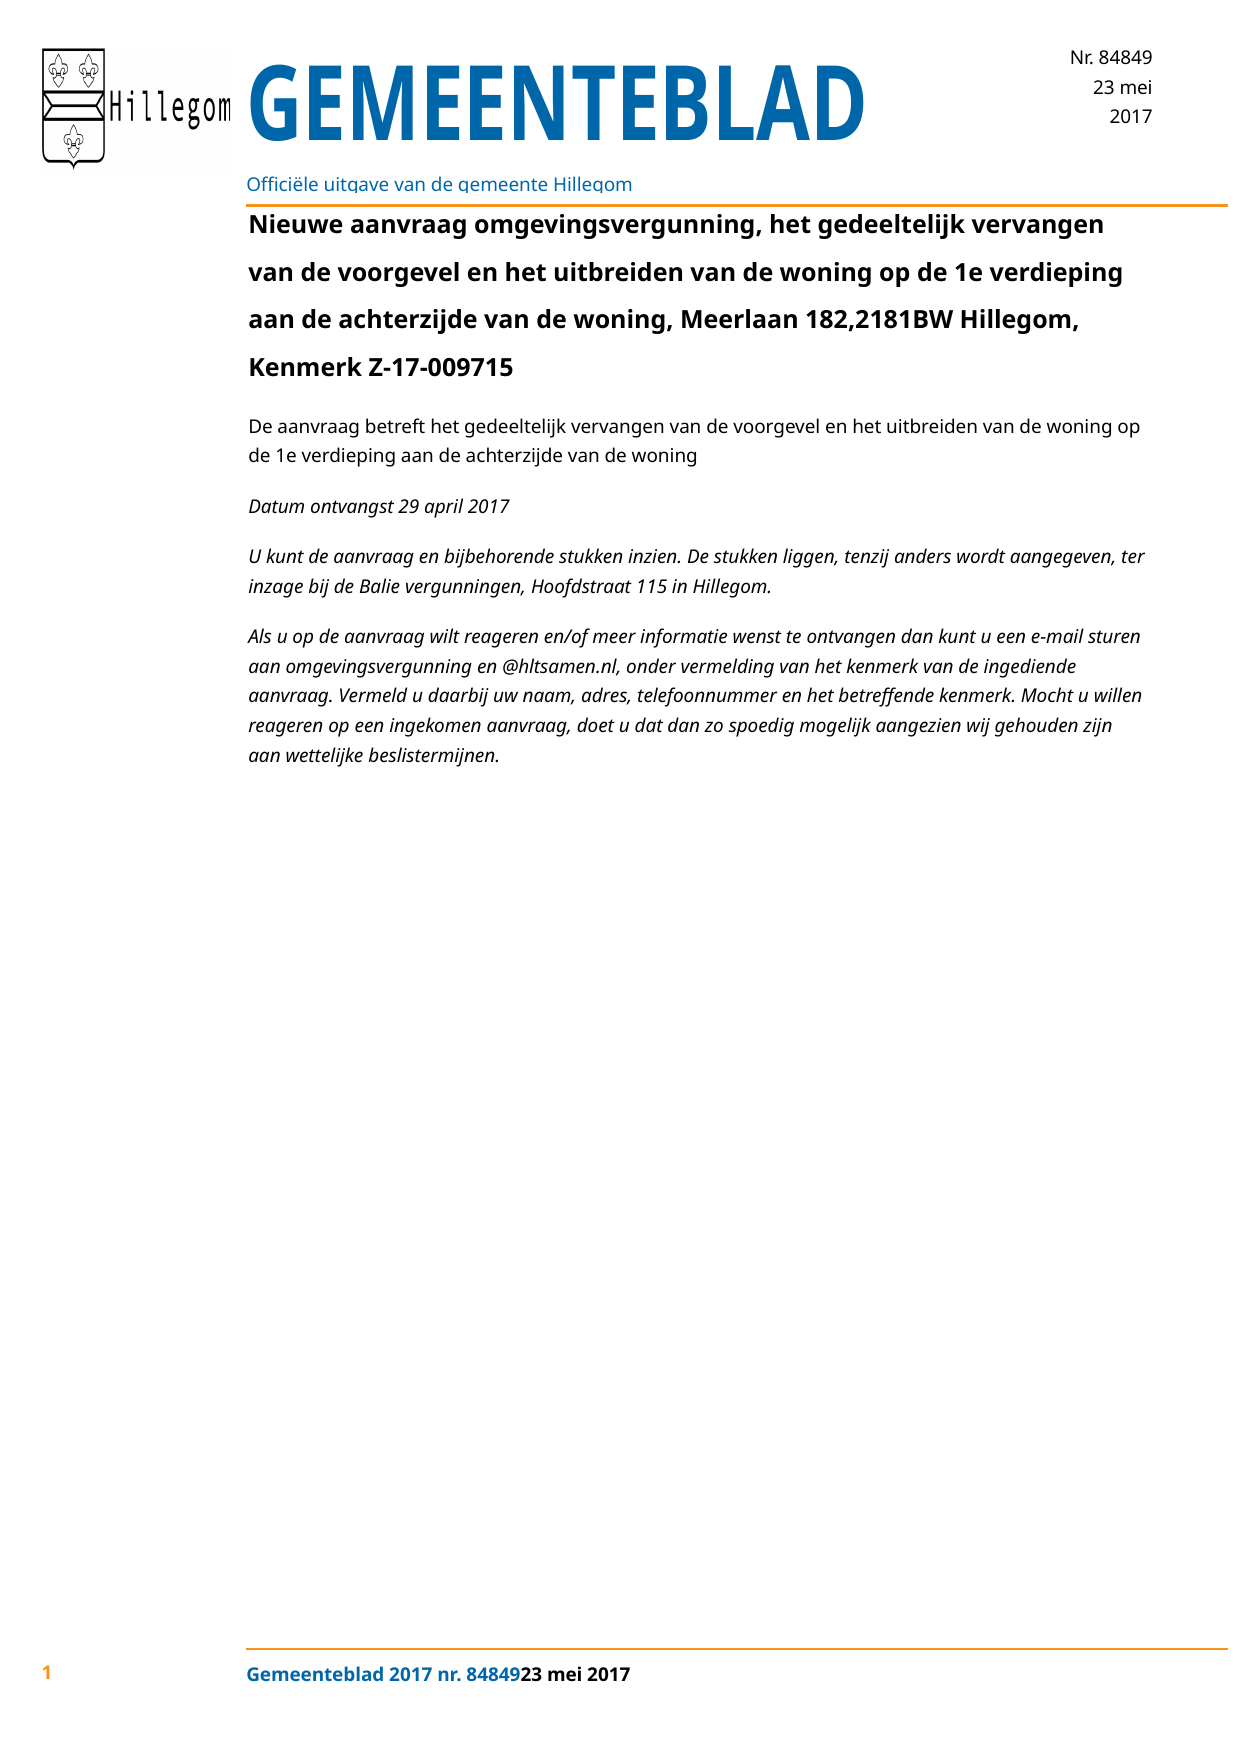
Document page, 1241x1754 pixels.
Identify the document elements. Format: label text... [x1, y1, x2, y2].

text Nieuwe aanvraag omgevingsvergunning, het gedeeltelijk vervangen van de voorgevel en het uitbreiden van de woning op de 1e verdieping aan de achterzijde van de woning, Meerlaan 182,2181BW Hillegom, Kenmerk Z-17-009715 [248, 207, 1152, 384]
picture [41, 47, 231, 172]
text U kunt de aanvraag en bijbehorende stukken inzien. De stukken liggen, tenzij anders wordt aangegeven, ter inzage bij de Balie vergunningen, Hoofdstraat 115 in Hillegom. [248, 543, 1152, 599]
text Als u op de aanvraag wilt reageren en/of meer informatie wenst te ontvangen dan kunt u een e-mail sturen aan omgevingsvergunning en @hltsamen.nl, onder vermelding van het kenmerk van de ingediende aanvraag. Vermeld u daarbij uw naam, adres, telefoonnummer en het betreffende kenmerk. Mocht u willen reageren op een ingekomen aanvraag, doet u dat dan zo spoedig mogelijk aangezien wij gehouden zijn aan wettelijke beslistermijnen. [248, 623, 1152, 768]
text De aanvraag betreft het gedeeltelijk vervangen van de voorgevel en het uitbreiden van de woning op de 1e verdieping aan de achterzijde van de woning [248, 413, 1152, 468]
text Datum ontvangst 29 april 2017 [248, 493, 1152, 519]
